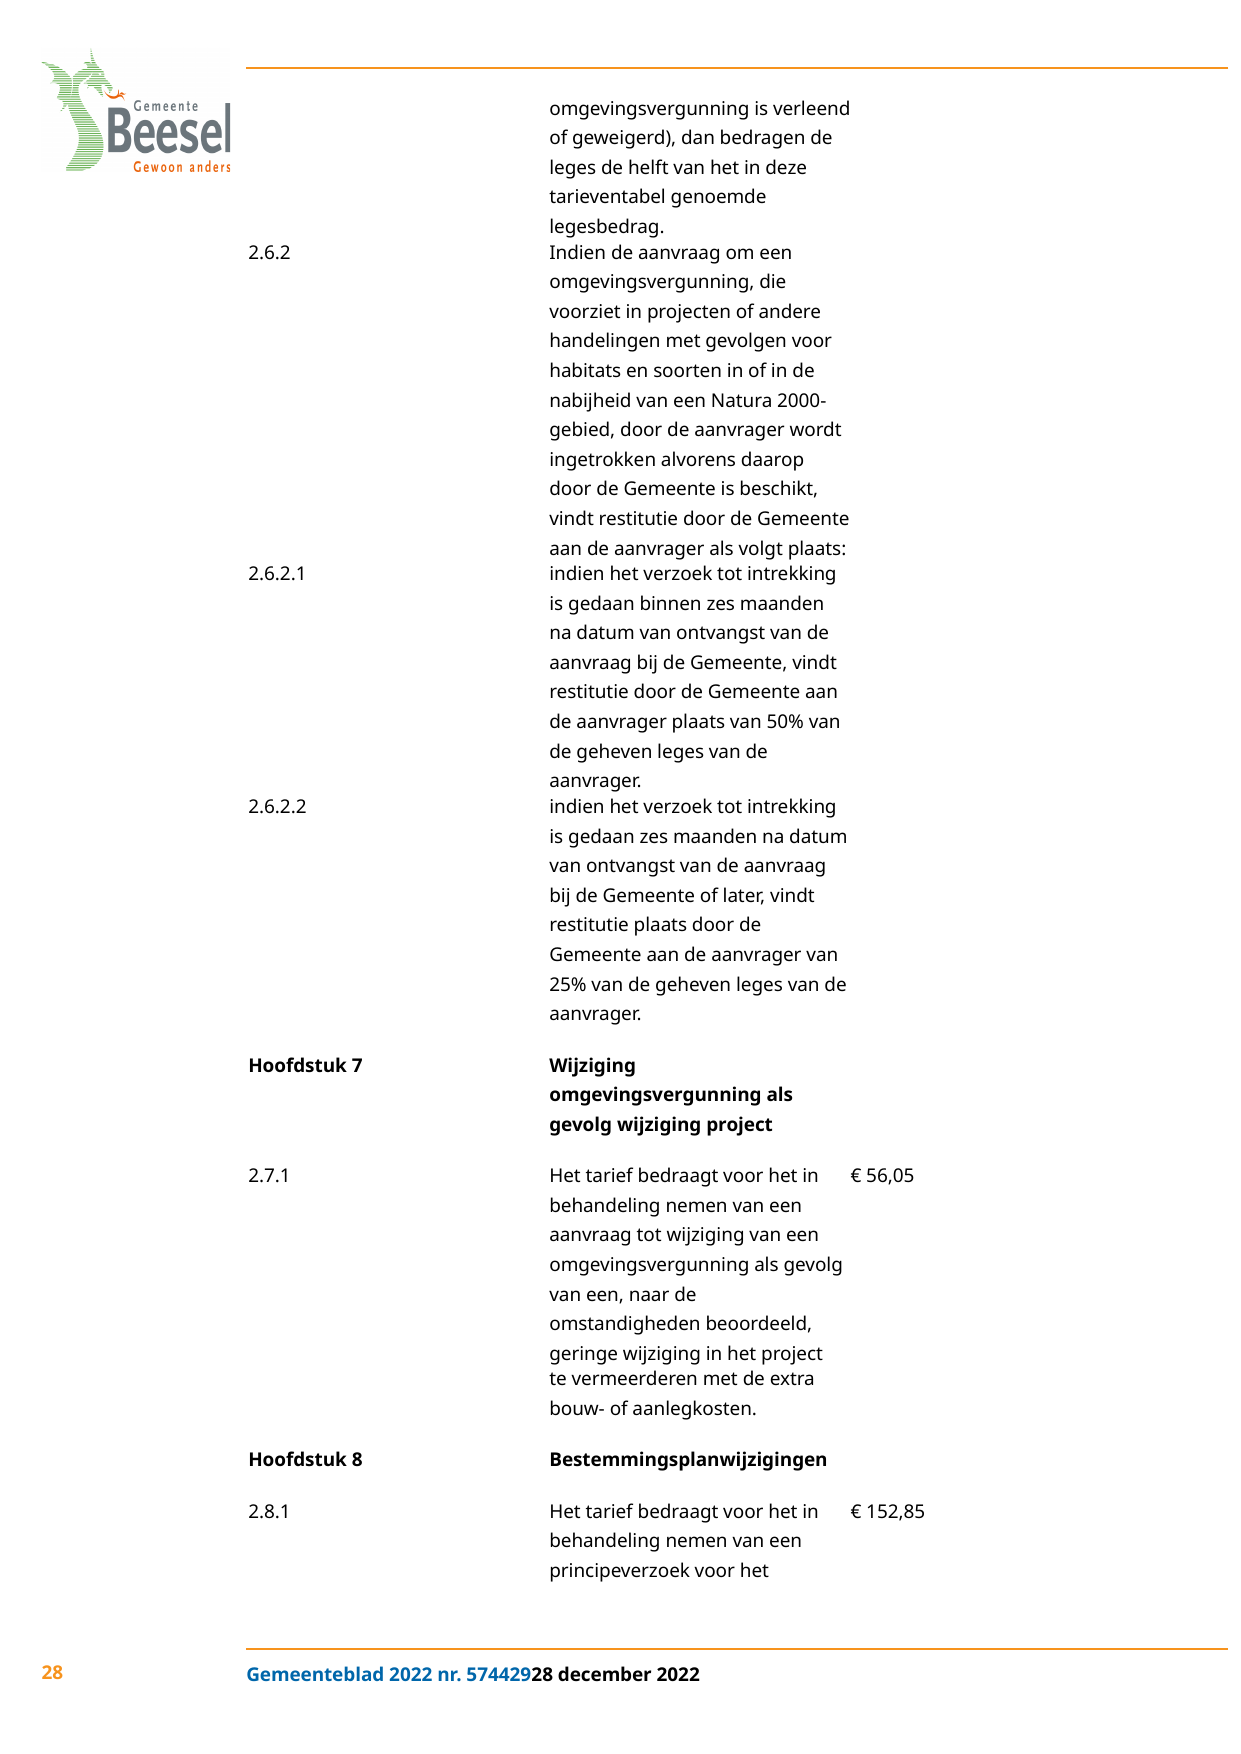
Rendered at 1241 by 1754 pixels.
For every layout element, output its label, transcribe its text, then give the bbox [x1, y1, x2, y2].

table_cell [549, 1026, 850, 1052]
table_cell [850, 1137, 1152, 1162]
table_cell [850, 239, 1152, 560]
table_cell Bestemmingsplanwijzigingen [549, 1447, 850, 1472]
table_cell [248, 1366, 549, 1421]
table_cell [850, 560, 1152, 793]
table_cell [549, 1421, 850, 1447]
picture [41, 47, 231, 172]
table_cell [850, 793, 1152, 1026]
table_cell 2.6.2.2 [248, 793, 549, 1026]
table_cell Wijziging omgevingsvergunning als gevolg wijziging project [549, 1052, 850, 1137]
table_cell [248, 1137, 549, 1162]
table_cell Hoofdstuk 8 [248, 1447, 549, 1472]
table_cell [248, 1473, 549, 1498]
table_cell [850, 1052, 1152, 1137]
table_cell [549, 1473, 850, 1498]
table_cell 2.8.1 [248, 1498, 549, 1583]
table_cell [850, 1447, 1152, 1472]
table_cell [850, 1473, 1152, 1498]
table_cell Het tarief bedraagt voor het in behandeling nemen van een aanvraag tot wijziging van een omgevingsvergunning als gevolg van een, naar de omstandigheden beoordeeld, geringe wijziging in het project [549, 1163, 850, 1366]
table_cell indien het verzoek tot intrekking is gedaan zes maanden na datum van ontvangst van de aanvraag bij de Gemeente of later, vindt restitutie plaats door de Gemeente aan de aanvrager van 25% van de geheven leges van de aanvrager. [549, 793, 850, 1026]
table_cell te vermeerderen met de extra bouw- of aanlegkosten. [549, 1366, 850, 1421]
table_cell 2.7.1 [248, 1163, 549, 1366]
table_cell [850, 1026, 1152, 1052]
table_cell 2.6.2.1 [248, 560, 549, 793]
table_cell Hoofdstuk 7 [248, 1052, 549, 1137]
table_cell [549, 1137, 850, 1162]
table_cell [850, 1421, 1152, 1447]
table_cell [850, 95, 1152, 239]
table_cell [248, 95, 549, 239]
table_cell omgevingsvergunning is verleend of geweigerd), dan bedragen de leges de helft van het in deze tarieventabel genoemde legesbedrag. [549, 95, 850, 239]
table_cell Het tarief bedraagt voor het in behandeling nemen van een principeverzoek voor het [549, 1498, 850, 1583]
table_cell [850, 1366, 1152, 1421]
table_cell indien het verzoek tot intrekking is gedaan binnen zes maanden na datum van ontvangst van de aanvraag bij de Gemeente, vindt restitutie door de Gemeente aan de aanvrager plaats van 50% van de geheven leges van de aanvrager. [549, 560, 850, 793]
table_cell 2.6.2 [248, 239, 549, 560]
table_cell € 152,85 [850, 1498, 1152, 1583]
table_cell Indien de aanvraag om een omgevingsvergunning, die voorziet in projecten of andere handelingen met gevolgen voor habitats en soorten in of in de nabijheid van een Natura 2000-gebied, door de aanvrager wordt ingetrokken alvorens daarop door de Gemeente is beschikt, vindt restitutie door de Gemeente aan de aanvrager als volgt plaats: [549, 239, 850, 560]
table_cell [248, 1026, 549, 1052]
table_cell [248, 1421, 549, 1447]
table_cell € 56,05 [850, 1163, 1152, 1366]
